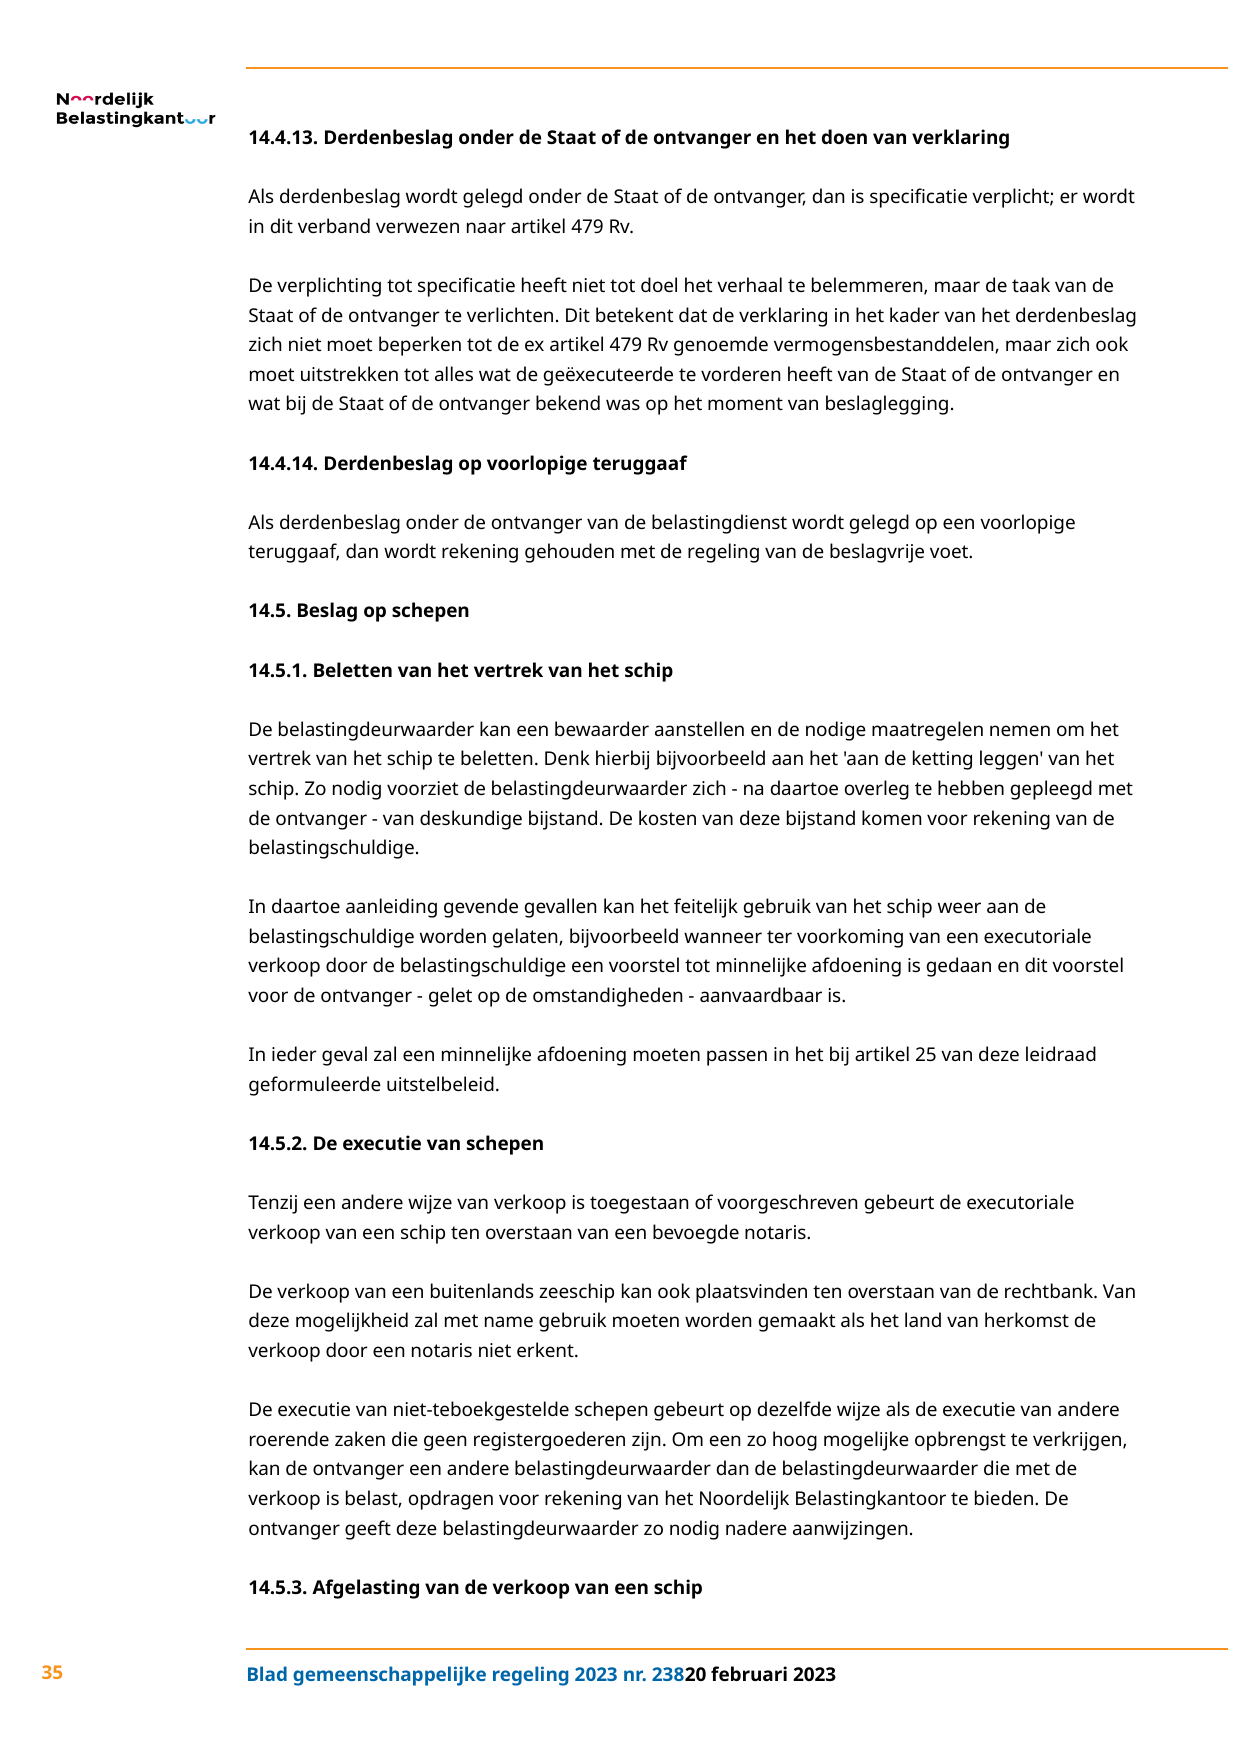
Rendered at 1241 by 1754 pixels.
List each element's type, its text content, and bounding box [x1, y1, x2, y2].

text 14.4.14. Derdenbeslag op voorlopige teruggaaf [248, 450, 1152, 476]
text 14.5.1. Beletten van het vertrek van het schip [248, 657, 1152, 683]
text De verplichting tot specificatie heeft niet tot doel het verhaal te belemmeren, maar de taak van de Staat of de ontvanger te verlichten. Dit betekent dat de verklaring in het kader van het derdenbeslag zich niet moet beperken tot de ex artikel 479 Rv genoemde vermogensbestanddelen, maar zich ook moet uitstrekken tot alles wat de geëxecuteerde te vorderen heeft van de Staat of de ontvanger en wat bij de Staat of de ontvanger bekend was op het moment van beslaglegging. [248, 272, 1152, 416]
text In daartoe aanleiding gevende gevallen kan het feitelijk gebruik van het schip weer aan de belastingschuldige worden gelaten, bijvoorbeeld wanneer ter voorkoming van een executoriale verkoop door de belastingschuldige een voorstel tot minnelijke afdoening is gedaan en dit voorstel voor de ontvanger - gelet op de omstandigheden - aanvaardbaar is. [248, 893, 1152, 1008]
text Tenzij een andere wijze van verkoop is toegestaan of voorgeschreven gebeurt de executoriale verkoop van een schip ten overstaan van een bevoegde notaris. [248, 1189, 1152, 1245]
text 14.4.13. Derdenbeslag onder de Staat of de ontvanger en het doen van verklaring [248, 124, 1152, 150]
text De executie van niet-teboekgestelde schepen gebeurt op dezelfde wijze als de executie van andere roerende zaken die geen registergoederen zijn. Om een zo hoog mogelijke opbrengst te verkrijgen, kan de ontvanger een andere belastingdeurwaarder dan de belastingdeurwaarder die met de verkoop is belast, opdragen voor rekening van het Noordelijk Belastingkantoor te bieden. De ontvanger geeft deze belastingdeurwaarder zo nodig nadere aanwijzingen. [248, 1396, 1152, 1541]
text 14.5.3. Afgelasting van de verkoop van een schip [248, 1574, 1152, 1600]
text Als derdenbeslag onder de ontvanger van de belastingdienst wordt gelegd op een voorlopige teruggaaf, dan wordt rekening gehouden met de regeling van de beslagvrije voet. [248, 509, 1152, 564]
text Als derdenbeslag wordt gelegd onder de Staat of de ontvanger, dan is specificatie verplicht; er wordt in dit verband verwezen naar artikel 479 Rv. [248, 183, 1152, 239]
picture [41, 47, 231, 172]
text De verkoop van een buitenlands zeeschip kan ook plaatsvinden ten overstaan van de rechtbank. Van deze mogelijkheid zal met name gebruik moeten worden gemaakt als het land van herkomst de verkoop door een notaris niet erkent. [248, 1278, 1152, 1363]
text De belastingdeurwaarder kan een bewaarder aanstellen en de nodige maatregelen nemen om het vertrek van het schip te beletten. Denk hierbij bijvoorbeeld aan het 'aan de ketting leggen' van het schip. Zo nodig voorziet de belastingdeurwaarder zich - na daartoe overleg te hebben gepleegd met de ontvanger - van deskundige bijstand. De kosten van deze bijstand komen voor rekening van de belastingschuldige. [248, 716, 1152, 860]
text 14.5. Beslag op schepen [248, 598, 1152, 623]
text 14.5.2. De executie van schepen [248, 1130, 1152, 1156]
text In ieder geval zal een minnelijke afdoening moeten passen in het bij artikel 25 van deze leidraad geformuleerde uitstelbeleid. [248, 1041, 1152, 1097]
